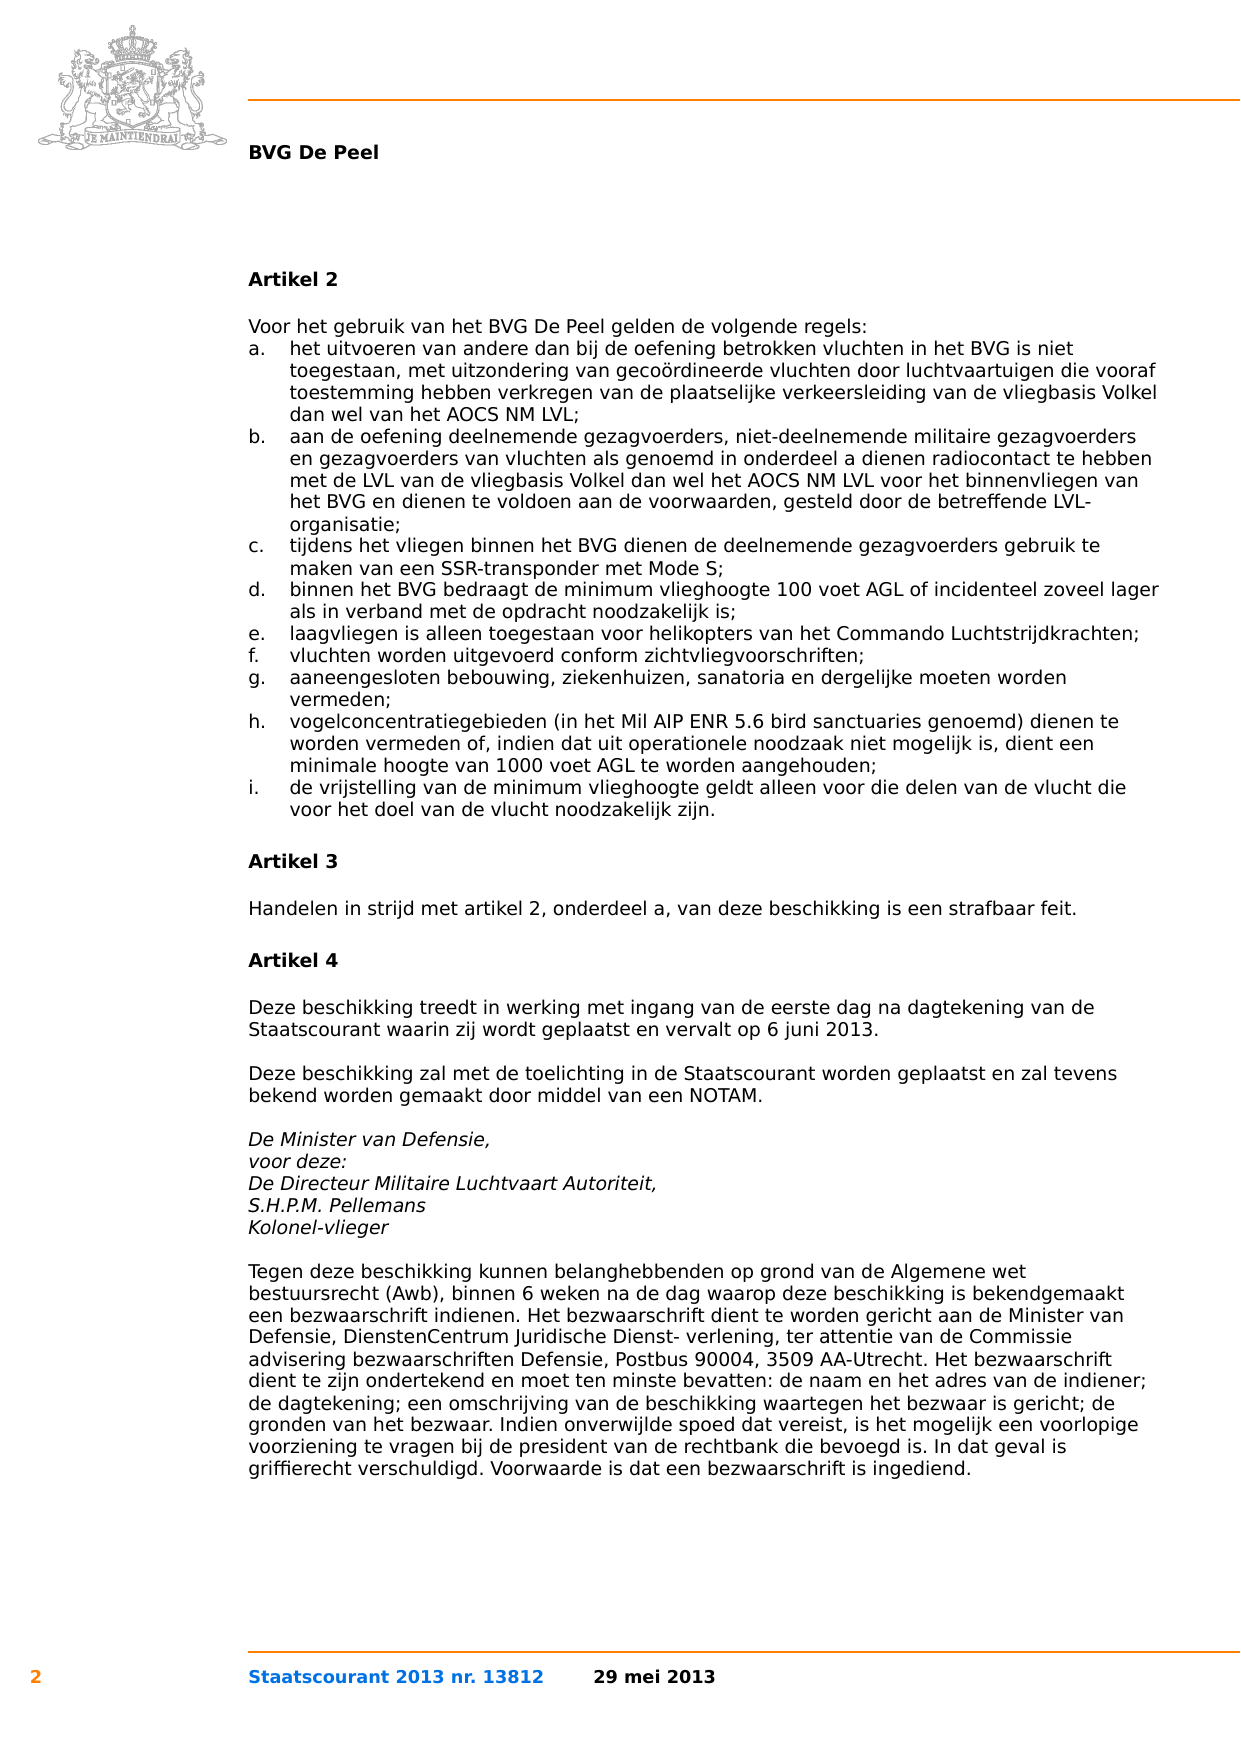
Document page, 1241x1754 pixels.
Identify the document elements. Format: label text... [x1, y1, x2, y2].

text g. aaneengesloten bebouwing, ziekenhuizen, sanatoria en dergelijke moeten worden vermeden; [248, 667, 1163, 711]
text BVG De Peel [248, 142, 785, 164]
text b. aan de oefening deelnemende gezagvoerders, niet-deelnemende militaire gezagvoerders en gezagvoerders van vluchten als genoemd in onderdeel a dienen radiocontact te hebben met de LVL van de vliegbasis Volkel dan wel het AOCS NM LVL voor het binnenvliegen van het BVG en dienen te voldoen aan de voorwaarden, gesteld door de betreffende LVL-organisatie; [248, 426, 1163, 535]
text Deze beschikking zal met de toelichting in de Staatscourant worden geplaatst en zal tevens bekend worden gemaakt door middel van een NOTAM. [248, 1063, 1163, 1107]
text d. binnen het BVG bedraagt de minimum vlieghoogte 100 voet AGL of incidenteel zoveel lager als in verband met de opdracht noodzakelijk is; [248, 579, 1163, 623]
text Handelen in strijd met artikel 2, onderdeel a, van deze beschikking is een strafbaar feit. [248, 898, 1163, 920]
text Tegen deze beschikking kunnen belanghebbenden op grond van de Algemene wet bestuursrecht (Awb), binnen 6 weken na de dag waarop deze beschikking is bekendgemaakt een bezwaarschrift indienen. Het bezwaarschrift dient te worden gericht aan de Minister van Defensie, DienstenCentrum Juridische Dienst- verlening, ter attentie van de Commissie advisering bezwaarschriften Defensie, Postbus 90004, 3509 AA-Utrecht. Het bezwaarschrift dient te zijn ondertekend en moet ten minste bevatten: de naam en het adres van de indiener; de dagtekening; een omschrijving van de beschikking waartegen het bezwaar is gericht; de gronden van het bezwaar. Indien onverwijlde spoed dat vereist, is het mogelijk een voorlopige voorziening te vragen bij de president van de rechtbank die bevoegd is. In dat geval is griffierecht verschuldigd. Voorwaarde is dat een bezwaarschrift is ingediend. [248, 1261, 1163, 1480]
subtitle Artikel 3 [248, 851, 1163, 873]
text a. het uitvoeren van andere dan bij de oefening betrokken vluchten in het BVG is niet toegestaan, met uitzondering van gecoördineerde vluchten door luchtvaartuigen die vooraf toestemming hebben verkregen van de plaatselijke verkeersleiding van de vliegbasis Volkel dan wel van het AOCS NM LVL; [248, 338, 1163, 426]
text h. vogelconcentratiegebieden (in het Mil AIP ENR 5.6 bird sanctuaries genoemd) dienen te worden vermeden of, indien dat uit operationele noodzaak niet mogelijk is, dient een minimale hoogte van 1000 voet AGL te worden aangehouden; [248, 711, 1163, 777]
text e. laagvliegen is alleen toegestaan voor helikopters van het Commando Luchtstrijdkrachten; [248, 623, 1163, 645]
subtitle Artikel 2 [248, 269, 1163, 291]
text f. vluchten worden uitgevoerd conform zichtvliegvoorschriften; [248, 645, 1163, 667]
picture [38, 25, 227, 150]
text c. tijdens het vliegen binnen het BVG dienen de deelnemende gezagvoerders gebruik te maken van een SSR-transponder met Mode S; [248, 535, 1163, 579]
text i. de vrijstelling van de minimum vlieghoogte geldt alleen voor die delen van de vlucht die voor het doel van de vlucht noodzakelijk zijn. [248, 777, 1163, 821]
text Deze beschikking treedt in werking met ingang van de eerste dag na dagtekening van de Staatscourant waarin zij wordt geplaatst en vervalt op 6 juni 2013. [248, 997, 1163, 1041]
subtitle Artikel 4 [248, 950, 1163, 972]
text Voor het gebruik van het BVG De Peel gelden de volgende regels: [248, 316, 1163, 338]
text De Minister van Defensie, voor deze: De Directeur Militaire Luchtvaart Autoriteit, S.H.P.M. Pellemans Kolonel-vlieger [248, 1129, 1163, 1239]
